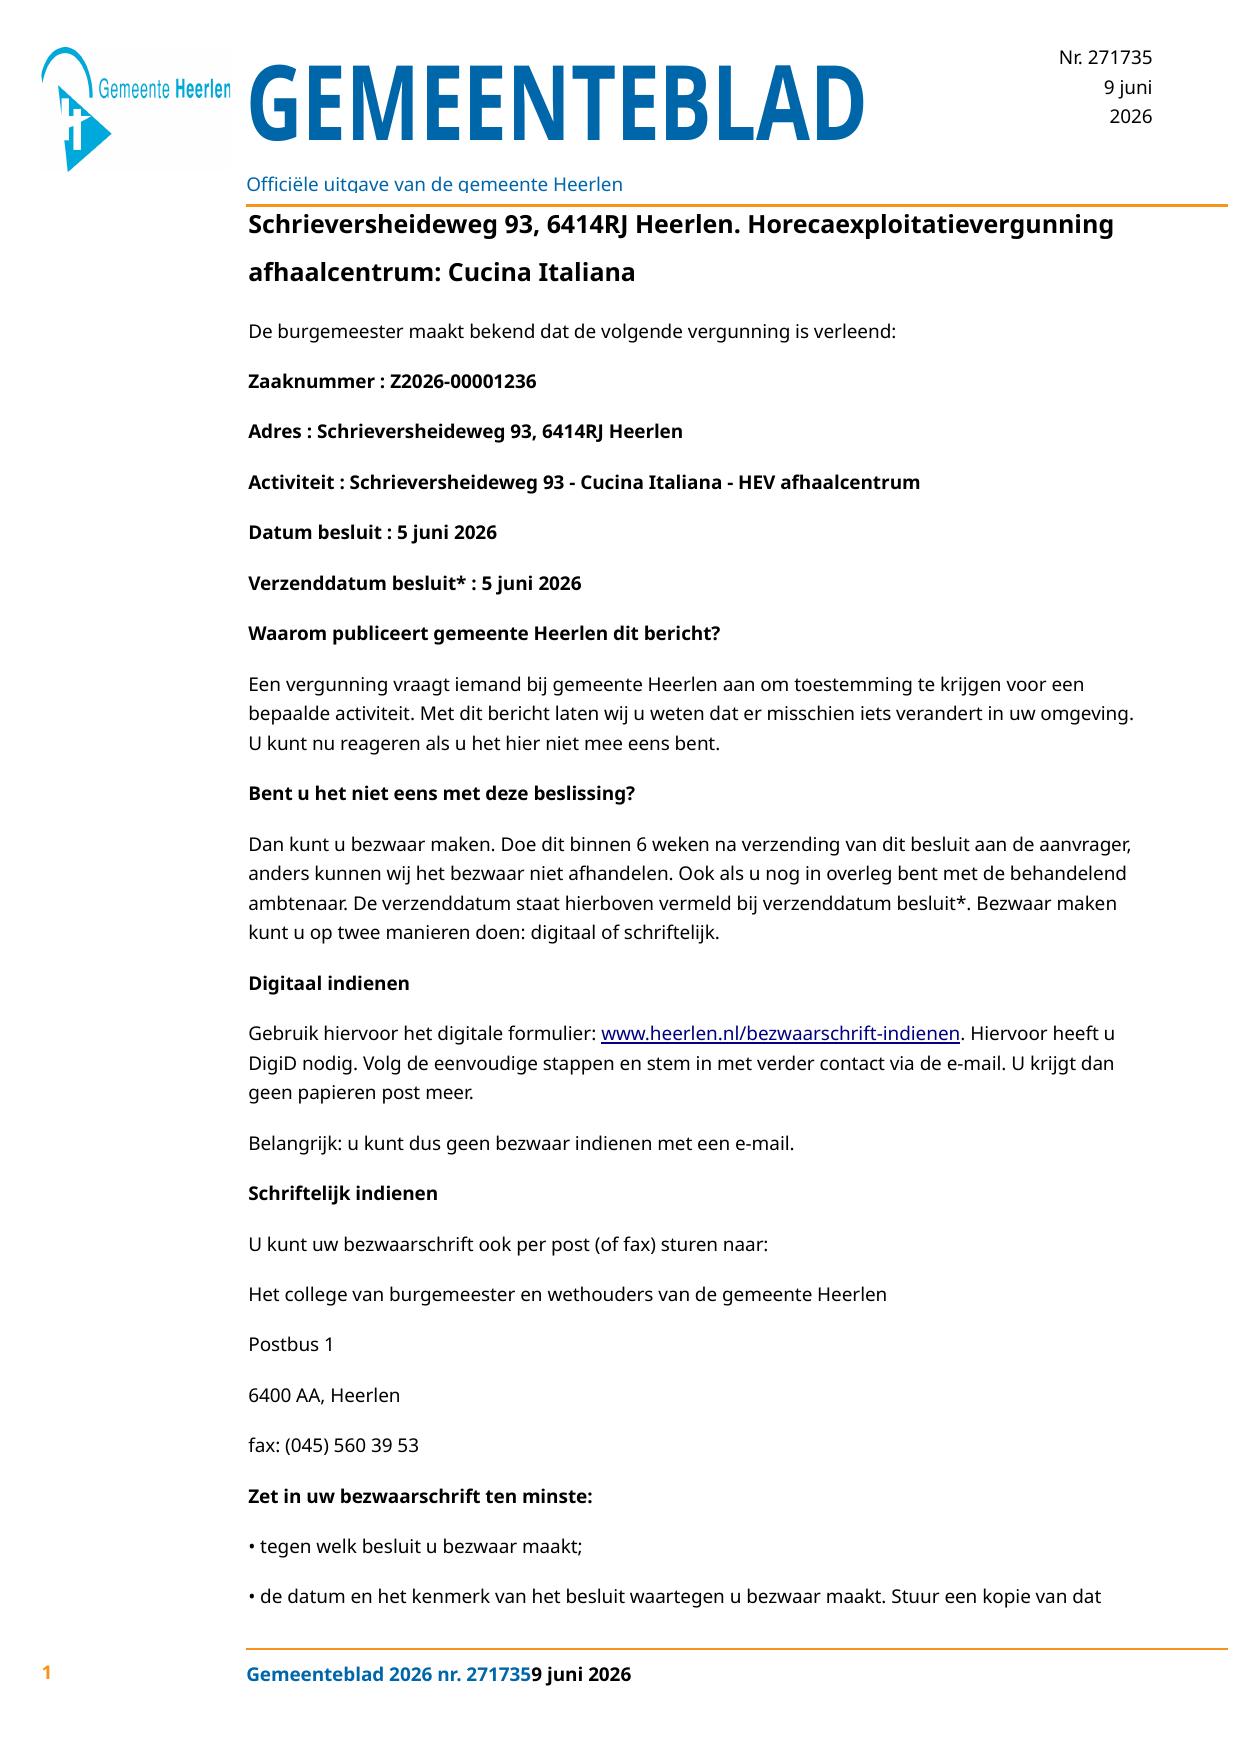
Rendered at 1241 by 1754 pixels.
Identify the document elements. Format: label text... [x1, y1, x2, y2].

text Datum besluit : 5 juni 2026 [248, 519, 1152, 545]
text Een vergunning vraagt iemand bij gemeente Heerlen aan om toestemming te krijgen voor een bepaalde activiteit. Met dit bericht laten wij u weten dat er misschien iets verandert in uw omgeving. U kunt nu reageren als u het hier niet mee eens bent. [248, 671, 1152, 756]
text Gebruik hiervoor het digitale formulier: www.heerlen.nl/bezwaarschrift-indienen. Hiervoor heeft u DigiD nodig. Volg de eenvoudige stappen en stem in met verder contact via de e-mail. U krijgt dan geen papieren post meer. [248, 1020, 1152, 1105]
text Zaaknummer : Z2026-00001236 [248, 368, 1152, 394]
text Schrieversheideweg 93, 6414RJ Heerlen. Horecaexploitatievergunning afhaalcentrum: Cucina Italiana [248, 207, 1152, 288]
picture [41, 47, 231, 172]
text Digitaal indienen [248, 970, 1152, 996]
text Het college van burgemeester en wethouders van de gemeente Heerlen [248, 1281, 1152, 1307]
text Bent u het niet eens met deze beslissing? [248, 780, 1152, 806]
text • tegen welk besluit u bezwaar maakt; [248, 1533, 1152, 1559]
text U kunt uw bezwaarschrift ook per post (of fax) sturen naar: [248, 1231, 1152, 1257]
text Schriftelijk indienen [248, 1180, 1152, 1206]
text Verzenddatum besluit* : 5 juni 2026 [248, 570, 1152, 596]
text fax: (045) 560 39 53 [248, 1432, 1152, 1458]
text Waarom publiceert gemeente Heerlen dit bericht? [248, 620, 1152, 646]
text 6400 AA, Heerlen [248, 1382, 1152, 1408]
text Activiteit : Schrieversheideweg 93 - Cucina Italiana - HEV afhaalcentrum [248, 469, 1152, 495]
text Dan kunt u bezwaar maken. Doe dit binnen 6 weken na verzending van dit besluit aan de aanvrager, anders kunnen wij het bezwaar niet afhandelen. Ook als u nog in overleg bent met de behandelend ambtenaar. De verzenddatum staat hierboven vermeld bij verzenddatum besluit*. Bezwaar maken kunt u op twee manieren doen: digitaal of schriftelijk. [248, 831, 1152, 945]
picture [41, 47, 59, 70]
text Postbus 1 [248, 1332, 1152, 1357]
text Adres : Schrieversheideweg 93, 6414RJ Heerlen [248, 419, 1152, 444]
text Belangrijk: u kunt dus geen bezwaar indienen met een e-mail. [248, 1130, 1152, 1156]
text Zet in uw bezwaarschrift ten minste: [248, 1483, 1152, 1509]
text De burgemeester maakt bekend dat de volgende vergunning is verleend: [248, 318, 1152, 344]
text • de datum en het kenmerk van het besluit waartegen u bezwaar maakt. Stuur een kopie van dat [248, 1584, 1152, 1609]
